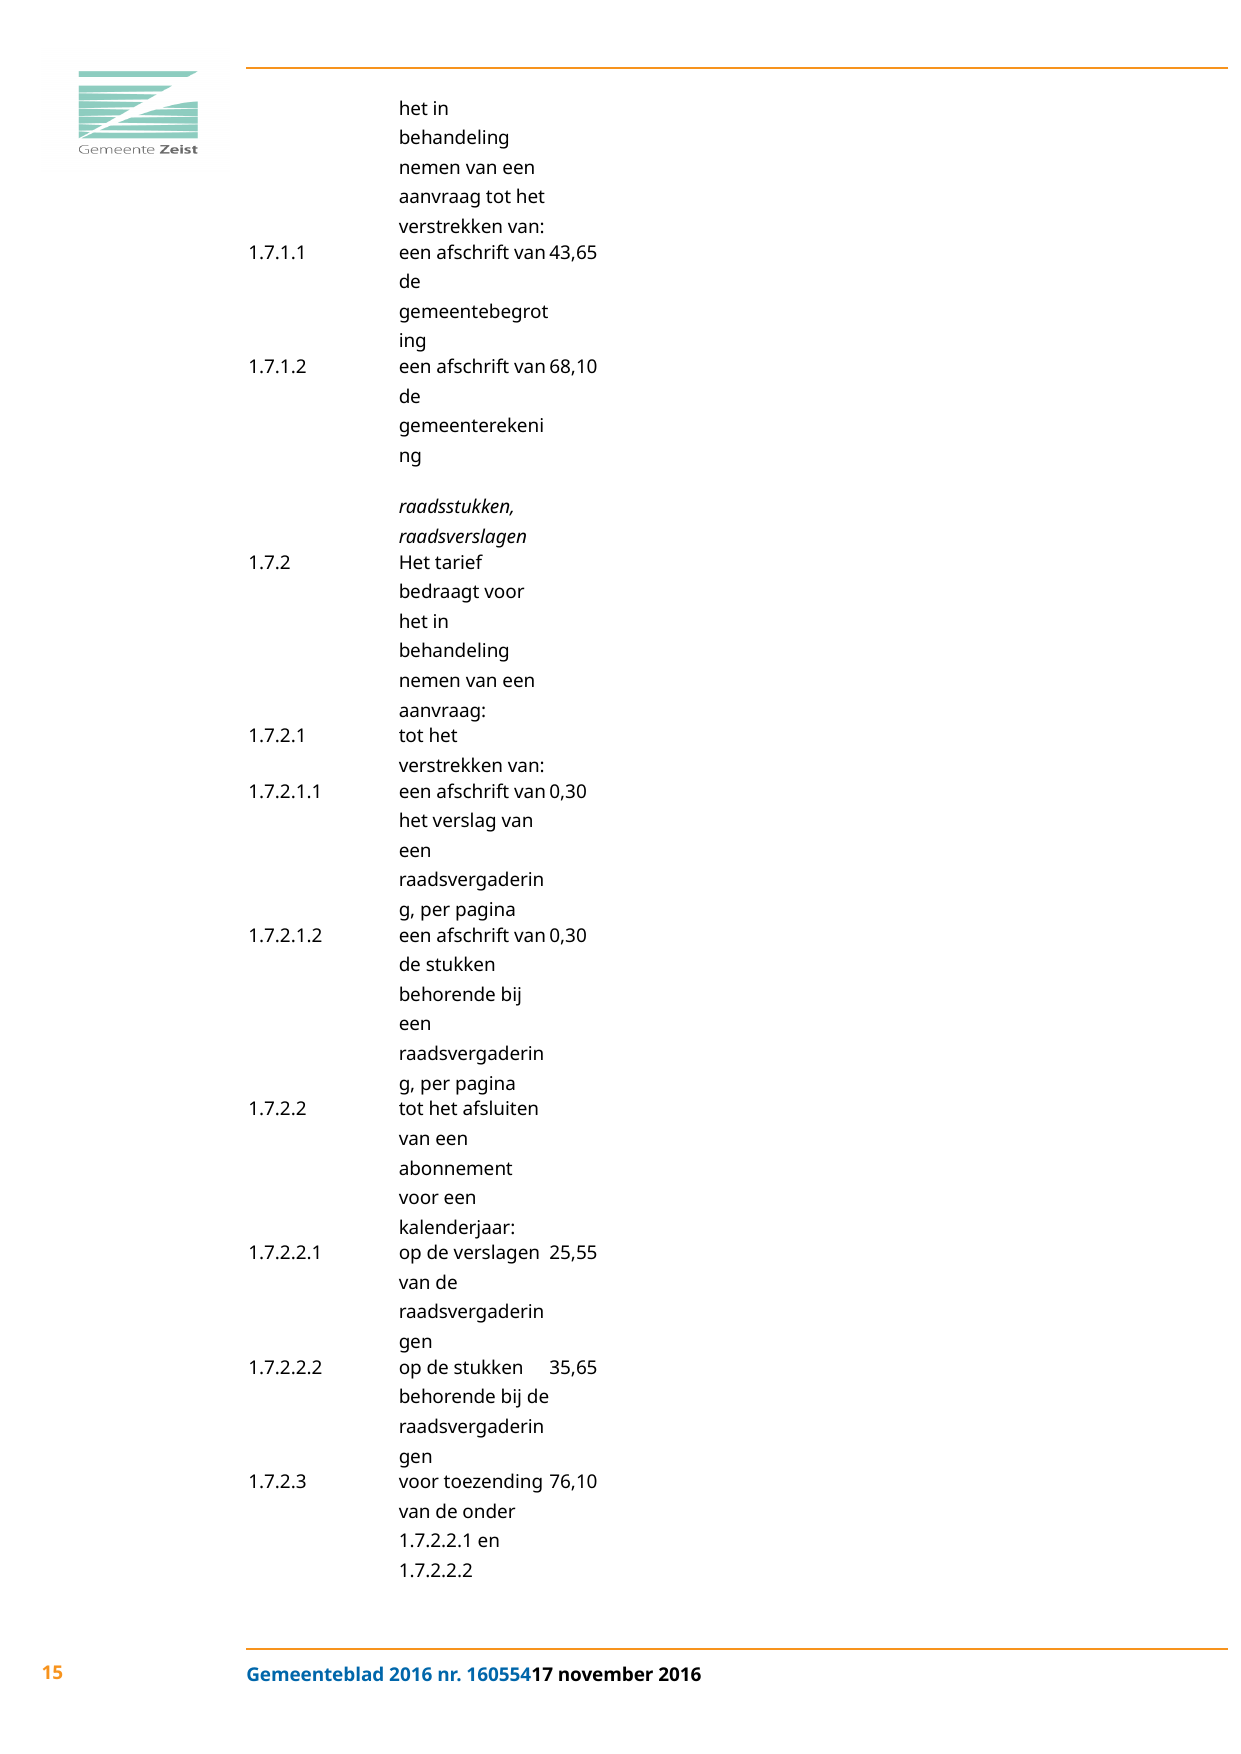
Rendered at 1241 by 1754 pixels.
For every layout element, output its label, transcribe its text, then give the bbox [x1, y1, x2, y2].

table_cell 0,30 [549, 922, 700, 1096]
table_cell op de verslagen van de raadsvergaderingen [399, 1240, 549, 1354]
table_cell het in behandeling nemen van een aanvraag tot het verstrekken van: [399, 95, 549, 239]
table_cell tot het afsluiten van een abonnement voor een kalenderjaar: [399, 1096, 549, 1239]
table_cell een afschrift van de gemeentebegroting [399, 239, 549, 353]
table_cell Het tarief bedraagt voor het in behandeling nemen van een aanvraag: [399, 549, 549, 722]
table_cell [549, 549, 700, 722]
table_cell raadsstukken, raadsverslagen [399, 494, 549, 549]
picture [41, 47, 231, 172]
table_cell [549, 494, 700, 549]
table_cell 1.7.2.1 [248, 723, 398, 778]
table_cell [248, 468, 398, 493]
table_cell 76,10 [549, 1469, 700, 1583]
table_cell 1.7.2.2.1 [248, 1240, 398, 1354]
table_cell 25,55 [549, 1240, 700, 1354]
table_cell 1.7.2.1.2 [248, 922, 398, 1096]
table_cell 1.7.2.2.2 [248, 1354, 398, 1468]
table_cell [549, 1096, 700, 1239]
table_cell [248, 494, 398, 549]
table_cell [549, 723, 700, 778]
table_cell voor toezending van de onder 1.7.2.2.1 en 1.7.2.2.2 [399, 1469, 549, 1583]
table_cell 68,10 [549, 353, 700, 468]
table_cell 1.7.2.2 [248, 1096, 398, 1239]
table_cell een afschrift van de gemeenterekening [399, 353, 549, 468]
table_cell 0,30 [549, 778, 700, 922]
table_cell tot het verstrekken van: [399, 723, 549, 778]
table_cell 1.7.1.2 [248, 353, 398, 468]
table_cell een afschrift van de stukken behorende bij een raadsvergadering, per pagina [399, 922, 549, 1096]
table_cell [399, 468, 549, 493]
table_cell 1.7.2 [248, 549, 398, 722]
table_cell 43,65 [549, 239, 700, 353]
table_cell 35,65 [549, 1354, 700, 1468]
table_cell een afschrift van het verslag van een raadsvergadering, per pagina [399, 778, 549, 922]
table_cell [248, 95, 398, 239]
table_cell op de stukken behorende bij de raadsvergaderingen [399, 1354, 549, 1468]
table_cell 1.7.2.1.1 [248, 778, 398, 922]
table_cell 1.7.1.1 [248, 239, 398, 353]
table_cell [549, 95, 700, 239]
table_cell [549, 468, 700, 493]
table_cell 1.7.2.3 [248, 1469, 398, 1583]
